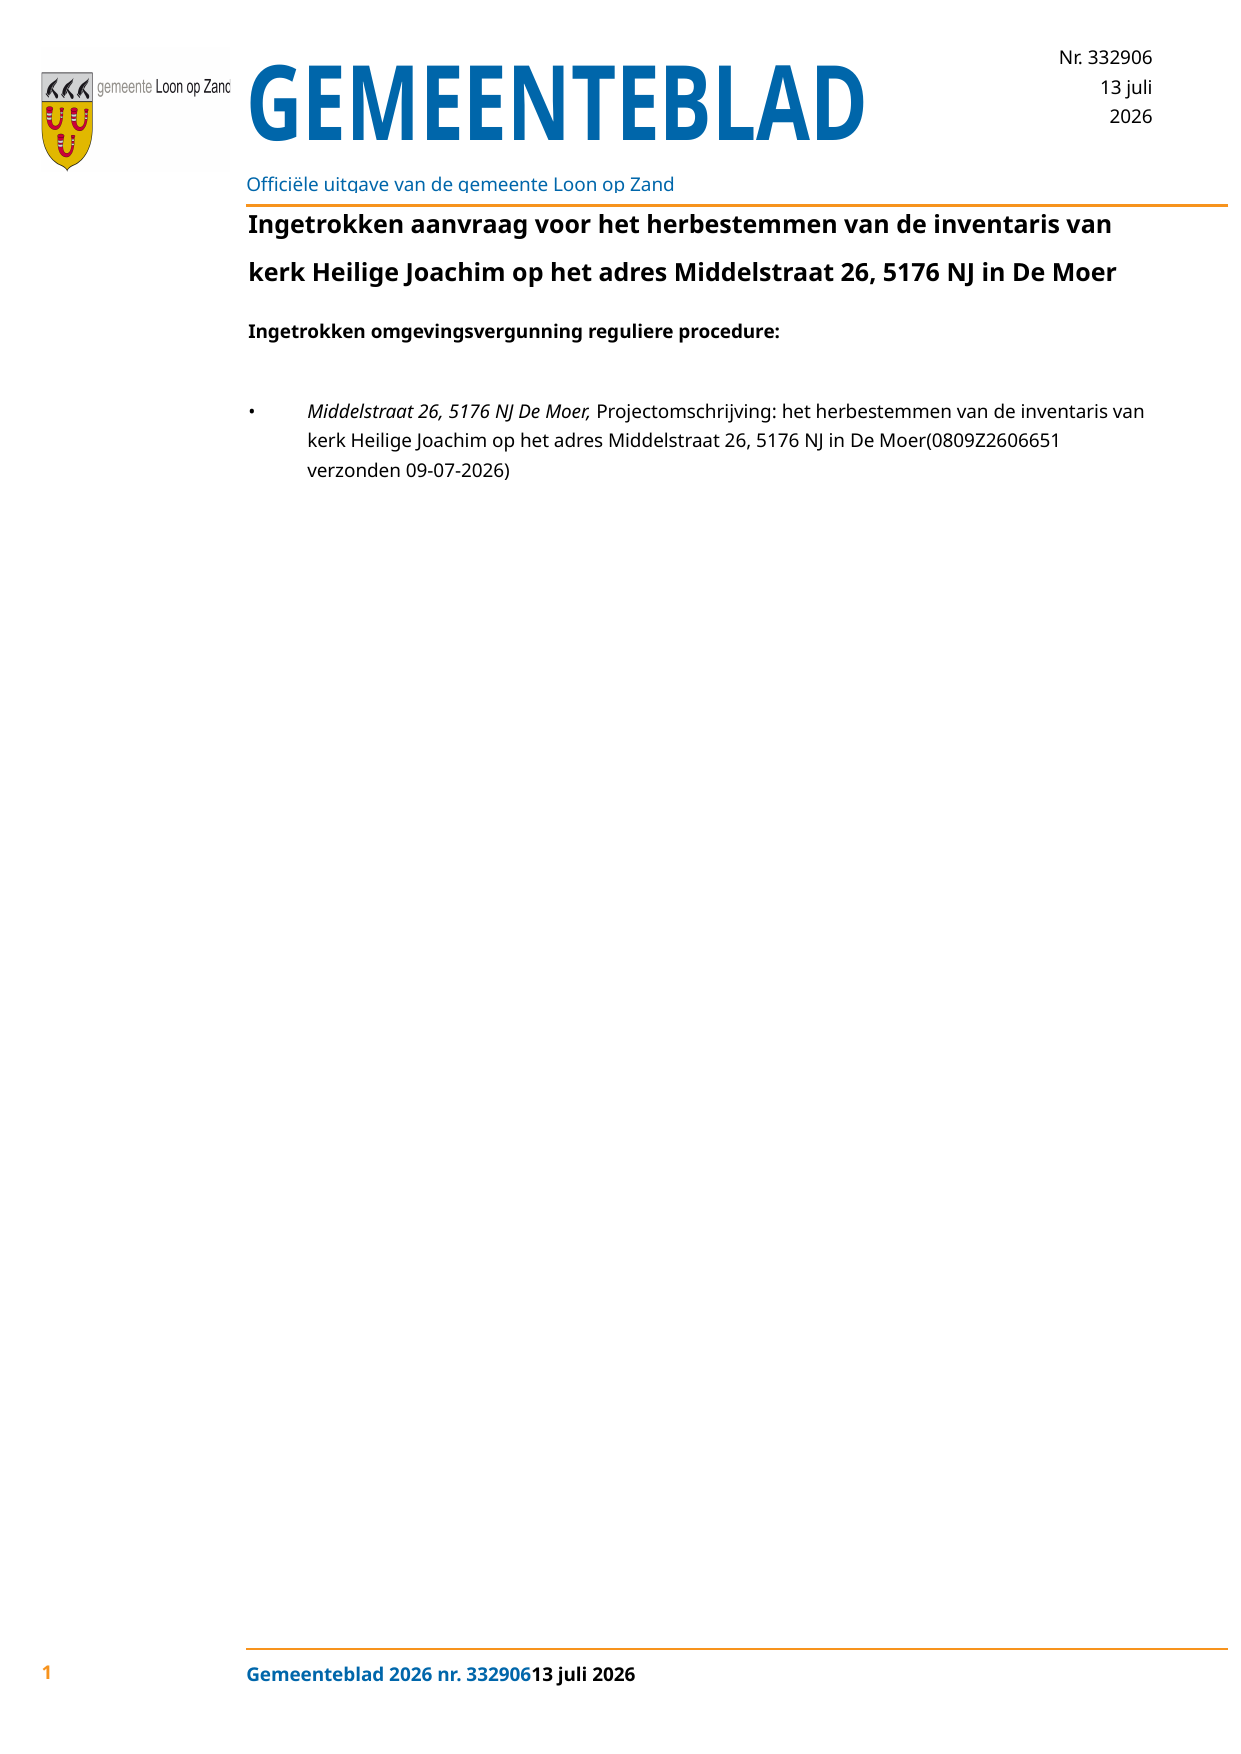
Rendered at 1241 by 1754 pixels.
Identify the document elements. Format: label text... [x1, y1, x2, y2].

text Ingetrokken aanvraag voor het herbestemmen van de inventaris van kerk Heilige Joachim op het adres Middelstraat 26, 5176 NJ in De Moer [248, 207, 1152, 288]
picture [41, 47, 231, 172]
text Ingetrokken omgevingsvergunning reguliere procedure: [248, 318, 1152, 344]
list Middelstraat 26, 5176 NJ De Moer, Projectomschrijving: het herbestemmen van de inventaris van kerk Heilige Joachim op het adres Middelstraat 26, 5176 NJ in De Moer(0809Z2606651 verzonden 09-07-2026) [248, 398, 1152, 483]
